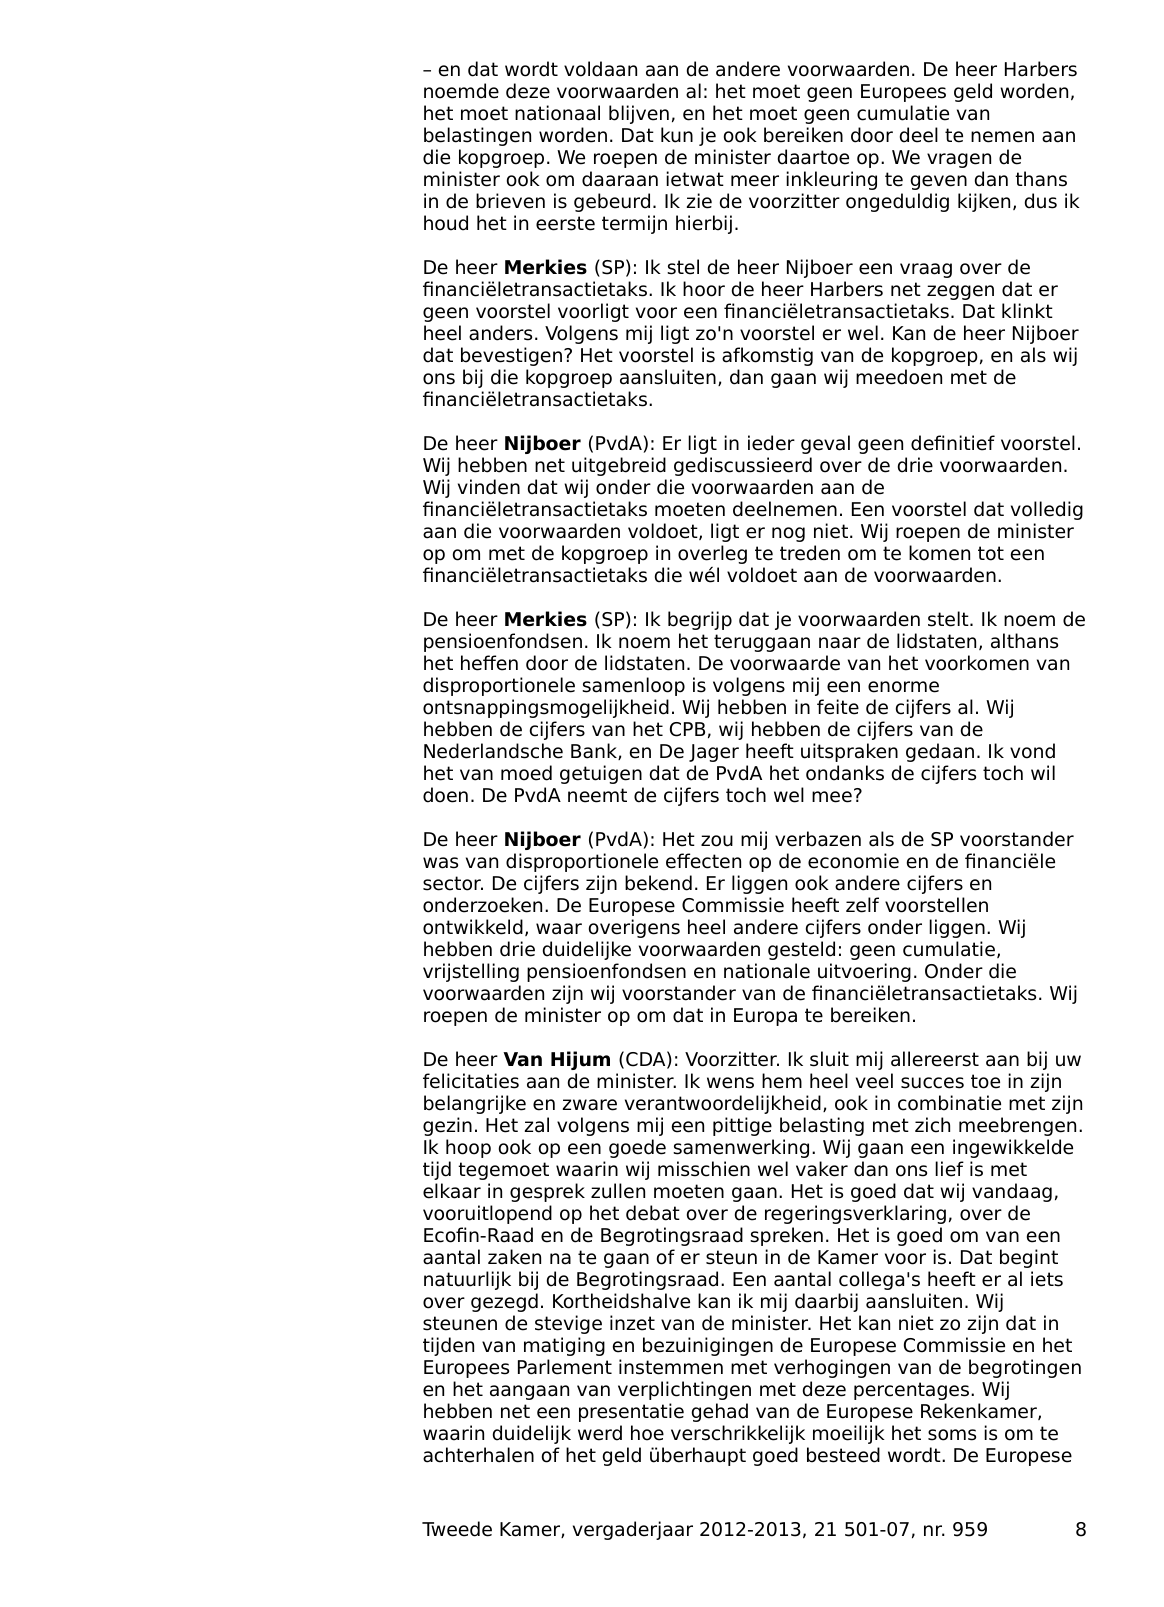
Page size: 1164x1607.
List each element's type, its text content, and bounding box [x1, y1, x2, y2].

text De heer Nijboer (PvdA): Er ligt in ieder geval geen definitief voorstel. Wij hebben net uitgebreid gediscussieerd over de drie voorwaarden. Wij vinden dat wij onder die voorwaarden aan de financiëletransactietaks moeten deelnemen. Een voorstel dat volledig aan die voorwaarden voldoet, ligt er nog niet. Wij roepen de minister op om met de kopgroep in overleg te treden om te komen tot een financiëletransactietaks die wél voldoet aan de voorwaarden. [422, 433, 1087, 587]
text De heer Merkies (SP): Ik begrijp dat je voorwaarden stelt. Ik noem de pensioenfondsen. Ik noem het teruggaan naar de lidstaten, althans het heffen door de lidstaten. De voorwaarde van het voorkomen van disproportionele samenloop is volgens mij een enorme ontsnappingsmogelijkheid. Wij hebben in feite de cijfers al. Wij hebben de cijfers van het CPB, wij hebben de cijfers van de Nederlandsche Bank, en De Jager heeft uitspraken gedaan. Ik vond het van moed getuigen dat de PvdA het ondanks de cijfers toch wil doen. De PvdA neemt de cijfers toch wel mee? [422, 609, 1087, 807]
text De heer Merkies (SP): Ik stel de heer Nijboer een vraag over de financiëletransactietaks. Ik hoor de heer Harbers net zeggen dat er geen voorstel voorligt voor een financiëletransactietaks. Dat klinkt heel anders. Volgens mij ligt zo'n voorstel er wel. Kan de heer Nijboer dat bevestigen? Het voorstel is afkomstig van de kopgroep, en als wij ons bij die kopgroep aansluiten, dan gaan wij meedoen met de financiëletransactietaks. [422, 257, 1087, 411]
text De heer Van Hijum (CDA): Voorzitter. Ik sluit mij allereerst aan bij uw felicitaties aan de minister. Ik wens hem heel veel succes toe in zijn belangrijke en zware verantwoordelijkheid, ook in combinatie met zijn gezin. Het zal volgens mij een pittige belasting met zich meebrengen. Ik hoop ook op een goede samenwerking. Wij gaan een ingewikkelde tijd tegemoet waarin wij misschien wel vaker dan ons lief is met elkaar in gesprek zullen moeten gaan. Het is goed dat wij vandaag, vooruitlopend op het debat over de regeringsverklaring, over de Ecofin-Raad en de Begrotingsraad spreken. Het is goed om van een aantal zaken na te gaan of er steun in de Kamer voor is. Dat begint natuurlijk bij de Begrotingsraad. Een aantal collega's heeft er al iets over gezegd. Kortheidshalve kan ik mij daarbij aansluiten. Wij steunen de stevige inzet van de minister. Het kan niet zo zijn dat in tijden van matiging en bezuinigingen de Europese Commissie en het Europees Parlement instemmen met verhogingen van de begrotingen en het aangaan van verplichtingen met deze percentages. Wij hebben net een presentatie gehad van de Europese Rekenkamer, waarin duidelijk werd hoe verschrikkelijk moeilijk het soms is om te achterhalen of het geld überhaupt goed besteed wordt. De Europese [422, 1049, 1087, 1467]
text De heer Nijboer (PvdA): Het zou mij verbazen als de SP voorstander was van disproportionele effecten op de economie en de financiële sector. De cijfers zijn bekend. Er liggen ook andere cijfers en onderzoeken. De Europese Commissie heeft zelf voorstellen ontwikkeld, waar overigens heel andere cijfers onder liggen. Wij hebben drie duidelijke voorwaarden gesteld: geen cumulatie, vrijstelling pensioenfondsen en nationale uitvoering. Onder die voorwaarden zijn wij voorstander van de financiëletransactietaks. Wij roepen de minister op om dat in Europa te bereiken. [422, 829, 1087, 1027]
text – en dat wordt voldaan aan de andere voorwaarden. De heer Harbers noemde deze voorwaarden al: het moet geen Europees geld worden, het moet nationaal blijven, en het moet geen cumulatie van belastingen worden. Dat kun je ook bereiken door deel te nemen aan die kopgroep. We roepen de minister daartoe op. We vragen de minister ook om daaraan ietwat meer inkleuring te geven dan thans in de brieven is gebeurd. Ik zie de voorzitter ongeduldig kijken, dus ik houd het in eerste termijn hierbij. [422, 59, 1087, 235]
